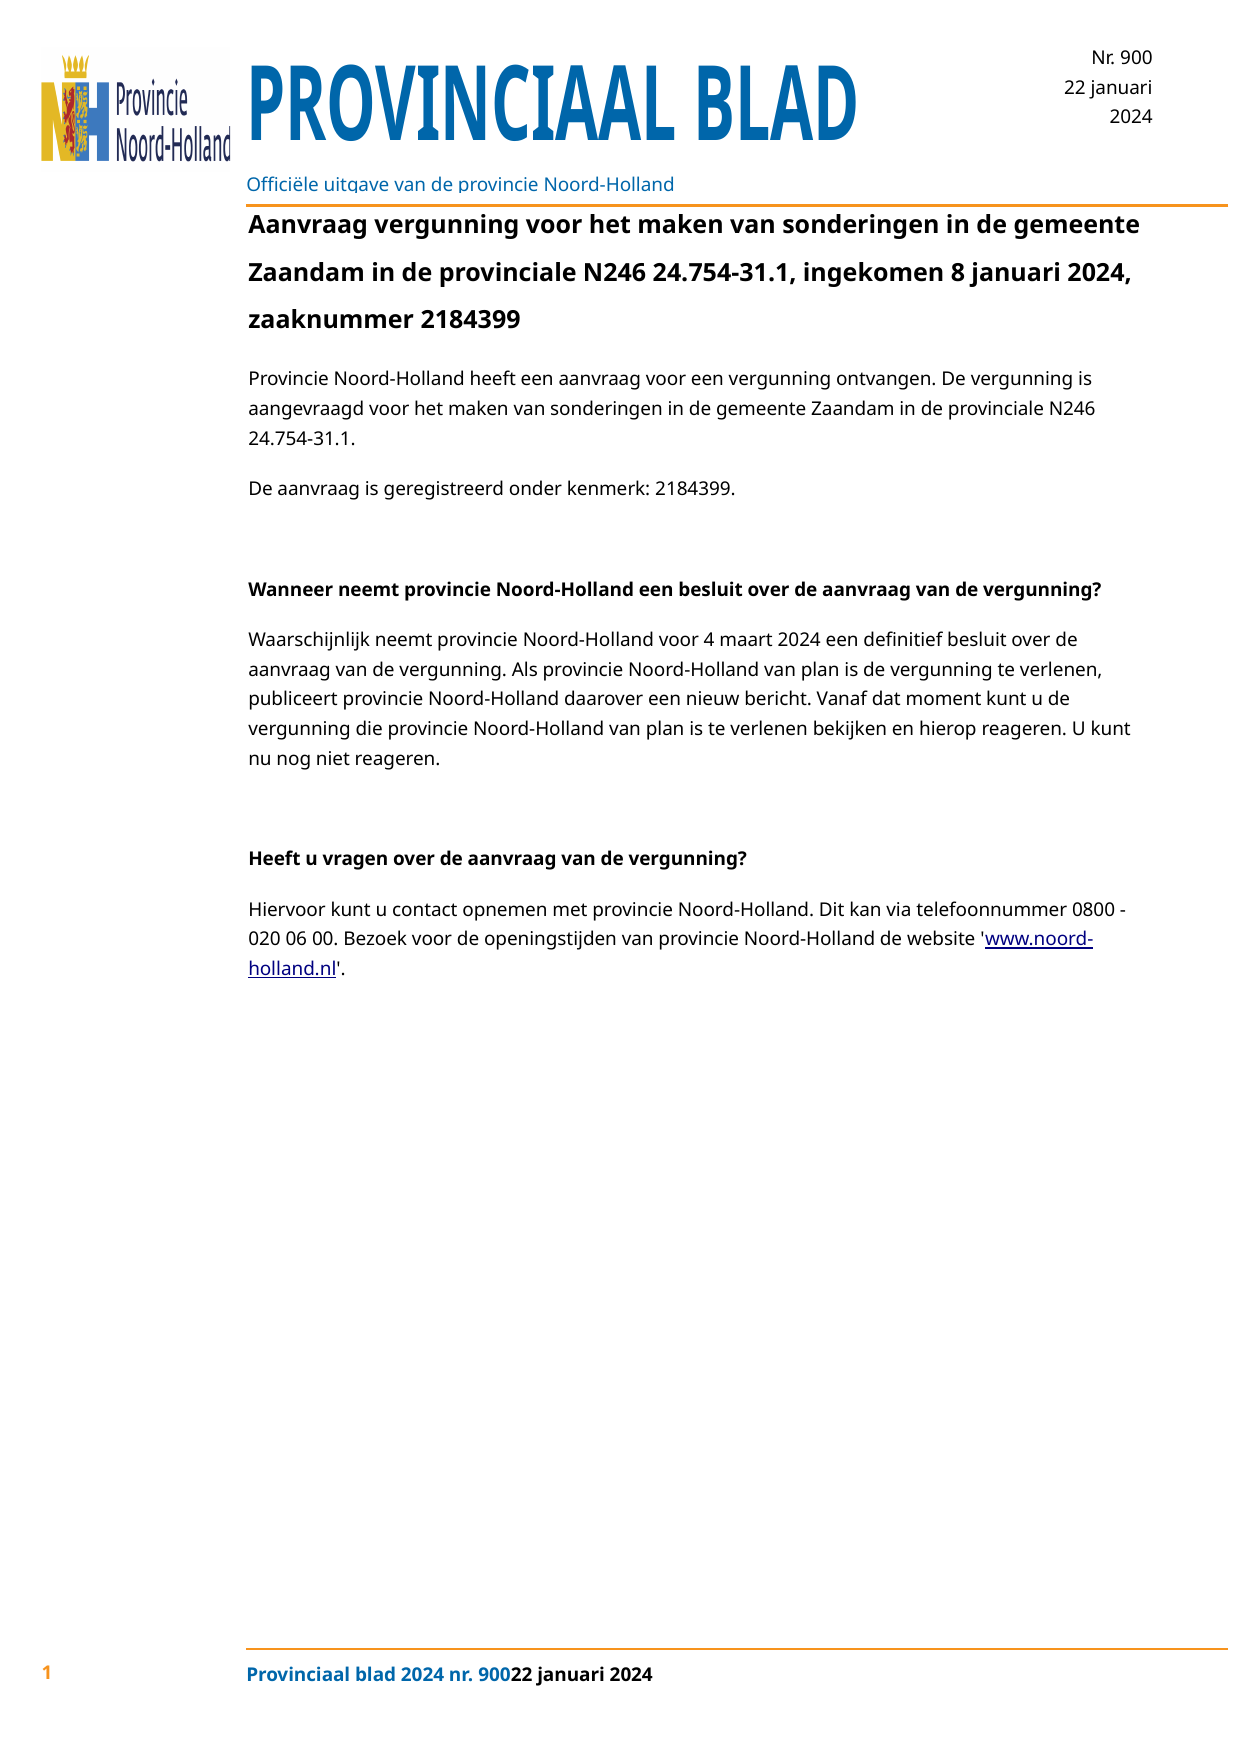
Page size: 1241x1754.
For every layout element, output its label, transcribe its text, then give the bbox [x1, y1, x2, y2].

text Provincie Noord-Holland heeft een aanvraag voor een vergunning ontvangen. De vergunning is aangevraagd voor het maken van sonderingen in de gemeente Zaandam in de provinciale N246 24.754-31.1. [248, 366, 1152, 450]
picture [41, 47, 231, 172]
text Aanvraag vergunning voor het maken van sonderingen in de gemeente Zaandam in de provinciale N246 24.754-31.1, ingekomen 8 januari 2024, zaaknummer 2184399 [248, 207, 1152, 336]
text Heeft u vragen over de aanvraag van de vergunning? [248, 846, 1152, 871]
text De aanvraag is geregistreerd onder kenmerk: 2184399. [248, 475, 1152, 501]
text Wanneer neemt provincie Noord-Holland een besluit over de aanvraag van de vergunning? [248, 576, 1152, 602]
text Hiervoor kunt u contact opnemen met provincie Noord-Holland. Dit kan via telefoonnummer 0800 - 020 06 00. Bezoek voor de openingstijden van provincie Noord-Holland de website 'www.noord-holland.nl'. [248, 896, 1152, 981]
text Waarschijnlijk neemt provincie Noord-Holland voor 4 maart 2024 een definitief besluit over de aanvraag van de vergunning. Als provincie Noord-Holland van plan is de vergunning te verlenen, publiceert provincie Noord-Holland daarover een nieuw bericht. Vanaf dat moment kunt u de vergunning die provincie Noord-Holland van plan is te verlenen bekijken en hierop reageren. U kunt nu nog niet reageren. [248, 626, 1152, 770]
